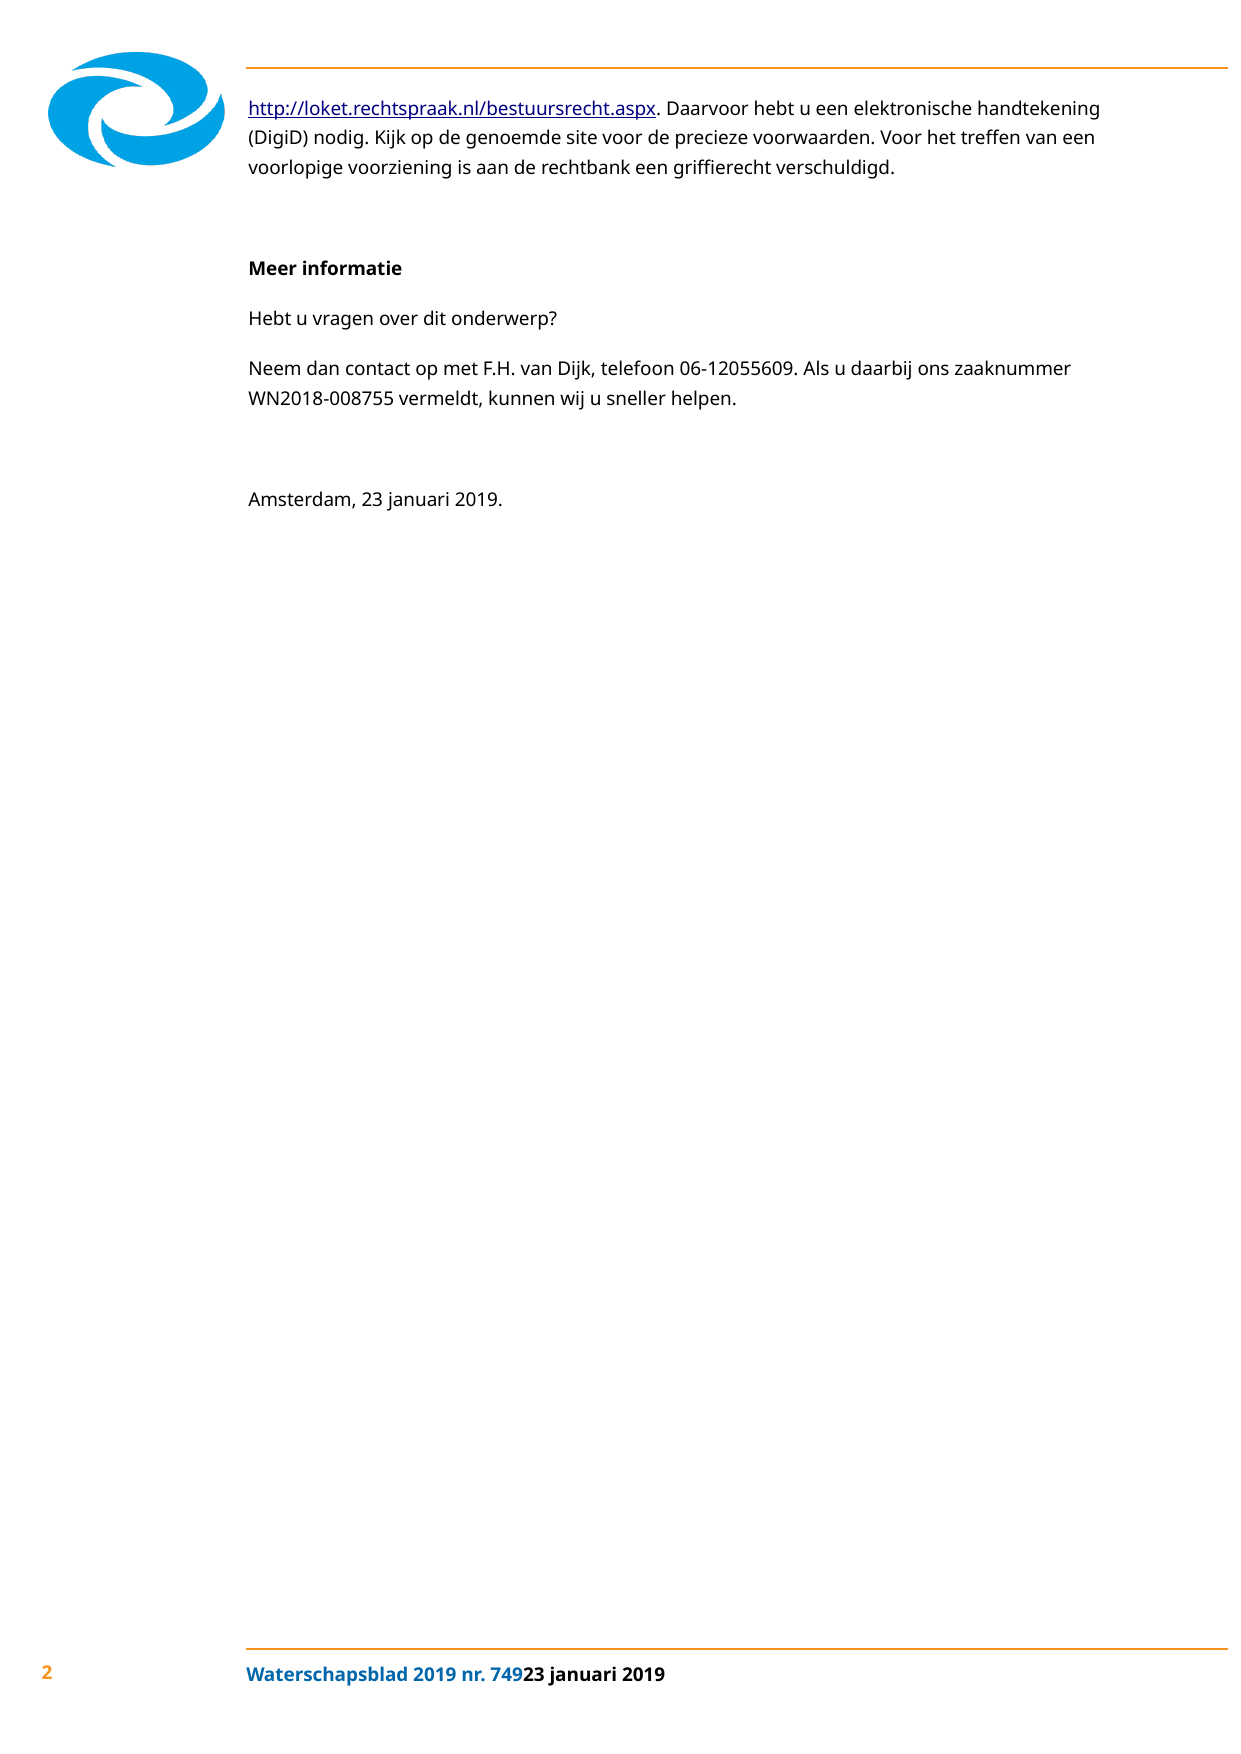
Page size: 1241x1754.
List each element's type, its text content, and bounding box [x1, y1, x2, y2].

text Meer informatie [248, 255, 1152, 281]
text Neem dan contact op met F.H. van Dijk, telefoon 06-12055609. Als u daarbij ons zaaknummer WN2018-008755 vermeldt, kunnen wij u sneller helpen. [248, 356, 1152, 411]
text Amsterdam, 23 januari 2019. [248, 486, 1152, 512]
picture [41, 47, 231, 172]
text Hebt u vragen over dit onderwerp? [248, 305, 1152, 331]
text http://loket.rechtspraak.nl/bestuursrecht.aspx. Daarvoor hebt u een elektronische handtekening (DigiD) nodig. Kijk op de genoemde site voor de precieze voorwaarden. Voor het treffen van een voorlopige voorziening is aan de rechtbank een griffierecht verschuldigd. [248, 95, 1152, 180]
